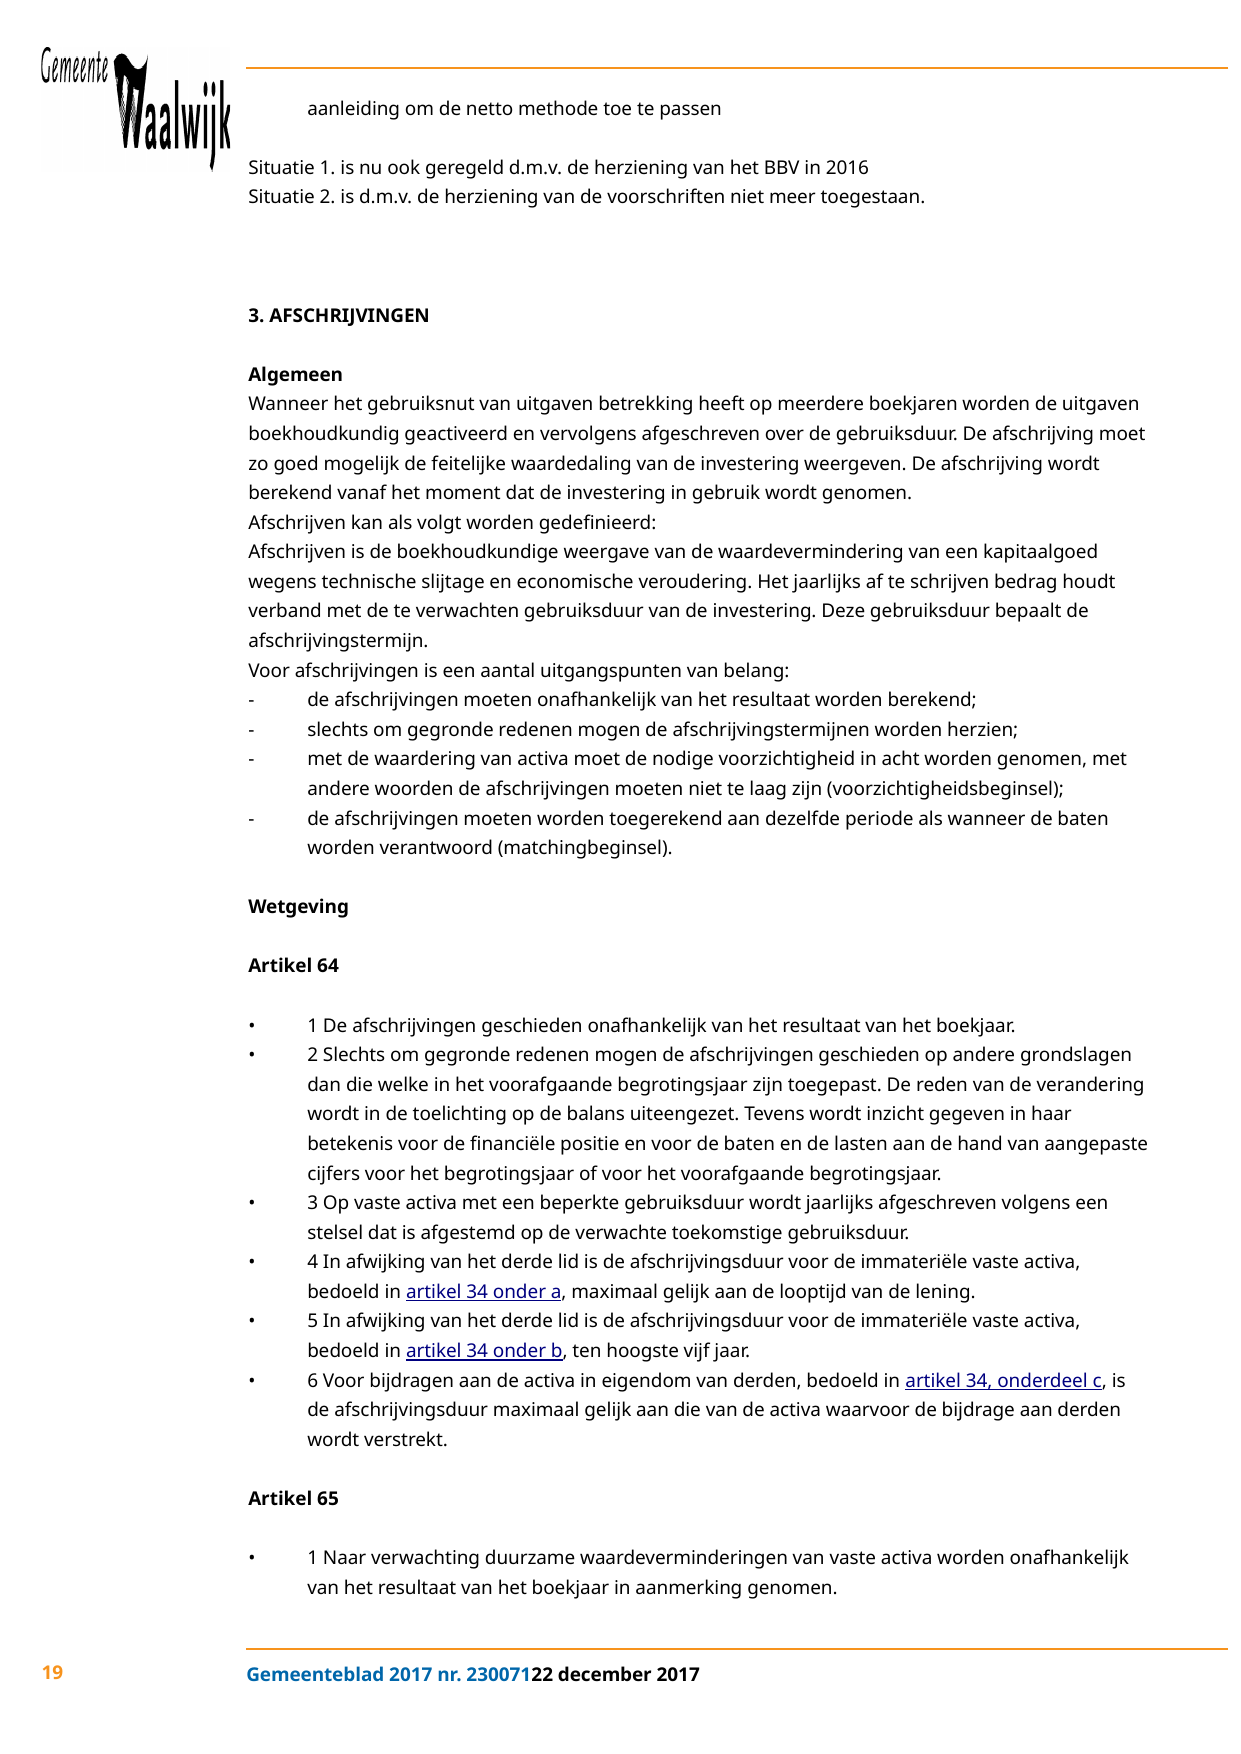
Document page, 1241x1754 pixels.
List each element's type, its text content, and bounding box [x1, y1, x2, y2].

text Wetgeving [248, 893, 1152, 919]
picture [41, 47, 231, 172]
text Afschrijven kan als volgt worden gedefinieerd: [248, 509, 1152, 535]
text Artikel 64 [248, 953, 1152, 978]
list 4 In afwijking van het derde lid is de afschrijvingsduur voor de immateriële vaste activa, bedoeld in artikel 34 onder a, maximaal gelijk aan de looptijd van de lening. [248, 1248, 1152, 1304]
text Afschrijven is de boekhoudkundige weergave van de waardevermindering van een kapitaalgoed wegens technische slijtage en economische veroudering. Het jaarlijks af te schrijven bedrag houdt verband met de te verwachten gebruiksduur van de investering. Deze gebruiksduur bepaalt de afschrijvingstermijn. [248, 538, 1152, 653]
text Situatie 1. is nu ook geregeld d.m.v. de herziening van het BBV in 2016 [248, 154, 1152, 180]
list met de waardering van activa moet de nodige voorzichtigheid in acht worden genomen, met andere woorden de afschrijvingen moeten niet te laag zijn (voorzichtigheidsbeginsel); [248, 746, 1152, 801]
list aanleiding om de netto methode toe te passen [248, 95, 1152, 121]
list slechts om gegronde redenen mogen de afschrijvingstermijnen worden herzien; [248, 716, 1152, 742]
text Situatie 2. is d.m.v. de herziening van de voorschriften niet meer toegestaan. [248, 183, 1152, 209]
text Artikel 65 [248, 1485, 1152, 1511]
text Wanneer het gebruiksnut van uitgaven betrekking heeft op meerdere boekjaren worden de uitgaven boekhoudkundig geactiveerd en vervolgens afgeschreven over de gebruiksduur. De afschrijving moet zo goed mogelijk de feitelijke waardedaling van de investering weergeven. De afschrijving wordt berekend vanaf het moment dat de investering in gebruik wordt genomen. [248, 391, 1152, 505]
list 6 Voor bijdragen aan de activa in eigendom van derden, bedoeld in artikel 34, onderdeel c, is de afschrijvingsduur maximaal gelijk aan die van de activa waarvoor de bijdrage aan derden wordt verstrekt. [248, 1367, 1152, 1452]
list 1 Naar verwachting duurzame waardeverminderingen van vaste activa worden onafhankelijk van het resultaat van het boekjaar in aanmerking genomen. [248, 1544, 1152, 1600]
list 1 De afschrijvingen geschieden onafhankelijk van het resultaat van het boekjaar. [248, 1012, 1152, 1038]
text Voor afschrijvingen is een aantal uitgangspunten van belang: [248, 657, 1152, 683]
list 3 Op vaste activa met een beperkte gebruiksduur wordt jaarlijks afgeschreven volgens een stelsel dat is afgestemd op de verwachte toekomstige gebruiksduur. [248, 1189, 1152, 1245]
text Algemeen [248, 361, 1152, 387]
text 3. AFSCHRIJVINGEN [248, 302, 1152, 328]
list de afschrijvingen moeten onafhankelijk van het resultaat worden berekend; [248, 686, 1152, 712]
list 5 In afwijking van het derde lid is de afschrijvingsduur voor de immateriële vaste activa, bedoeld in artikel 34 onder b, ten hoogste vijf jaar. [248, 1308, 1152, 1363]
list 2 Slechts om gegronde redenen mogen de afschrijvingen geschieden op andere grondslagen dan die welke in het voorafgaande begrotingsjaar zijn toegepast. De reden van de verandering wordt in de toelichting op de balans uiteengezet. Tevens wordt inzicht gegeven in haar betekenis voor de financiële positie en voor de baten en de lasten aan de hand van aangepaste cijfers voor het begrotingsjaar of voor het voorafgaande begrotingsjaar. [248, 1041, 1152, 1186]
list de afschrijvingen moeten worden toegerekend aan dezelfde periode als wanneer de baten worden verantwoord (matchingbeginsel). [248, 805, 1152, 860]
